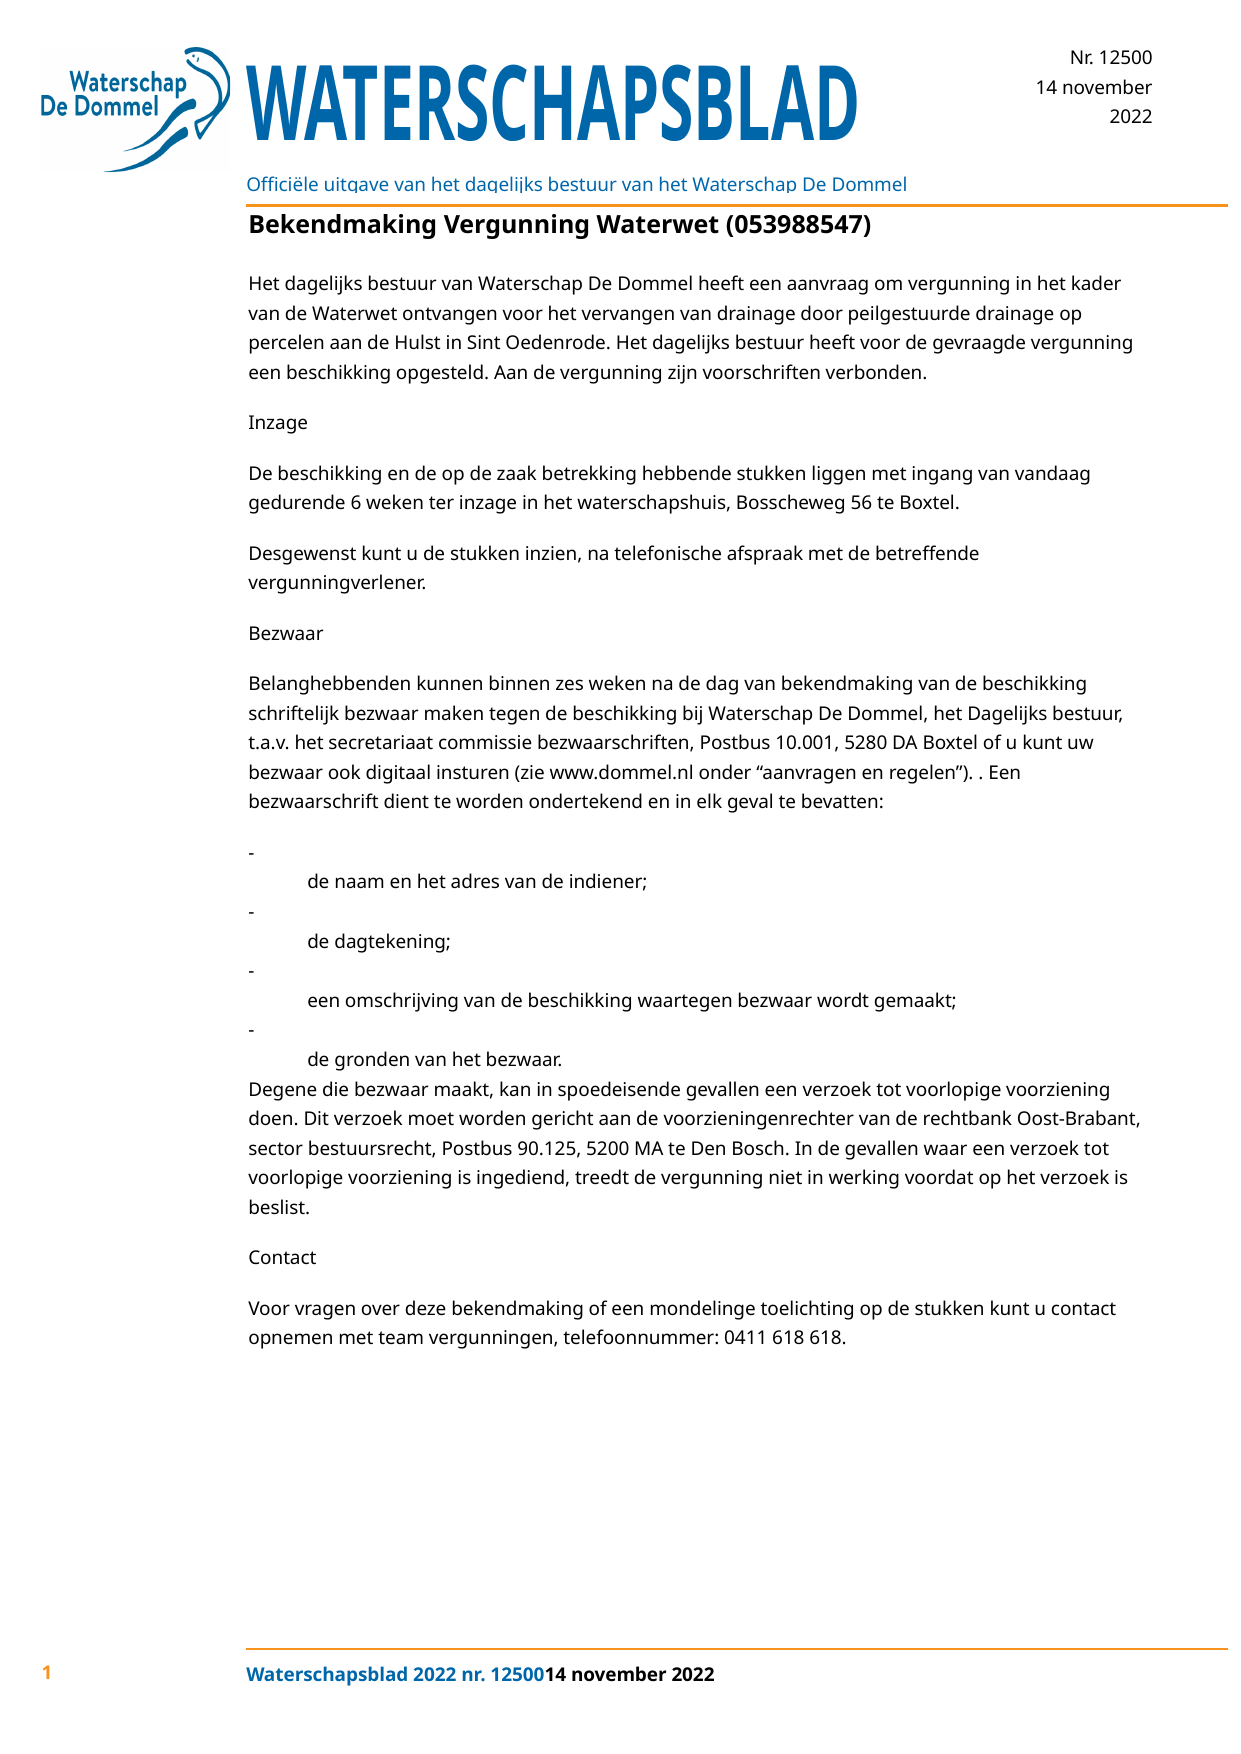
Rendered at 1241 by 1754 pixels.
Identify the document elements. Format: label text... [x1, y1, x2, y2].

text De beschikking en de op de zaak betrekking hebbende stukken liggen met ingang van vandaag gedurende 6 weken ter inzage in het waterschapshuis, Bosscheweg 56 te Boxtel. [248, 460, 1152, 515]
picture [204, 47, 231, 76]
list de naam en het adres van de indiener; [248, 869, 1152, 894]
text Bekendmaking Vergunning Waterwet (053988547) [248, 207, 1152, 241]
picture [41, 47, 231, 172]
picture [45, 99, 51, 111]
text Belanghebbenden kunnen binnen zes weken na de dag van bekendmaking van de beschikking schriftelijk bezwaar maken tegen de beschikking bij Waterschap De Dommel, het Dagelijks bestuur, t.a.v. het secretariaat commissie bezwaarschriften, Postbus 10.001, 5280 DA Boxtel of u kunt uw bezwaar ook digitaal insturen (zie www.dommel.nl onder “aanvragen en regelen”). . Een bezwaarschrift dient te worden ondertekend en in elk geval te bevatten: [248, 670, 1152, 814]
picture [198, 118, 210, 131]
text Bezwaar [248, 620, 1152, 646]
text Inzage [248, 409, 1152, 435]
text Het dagelijks bestuur van Waterschap De Dommel heeft een aanvraag om vergunning in het kader van de Waterwet ontvangen voor het vervangen van drainage door peilgestuurde drainage op percelen aan de Hulst in Sint Oedenrode. Het dagelijks bestuur heeft voor de gevraagde vergunning een beschikking opgesteld. Aan de vergunning zijn voorschriften verbonden. [248, 270, 1152, 385]
list een omschrijving van de beschikking waartegen bezwaar wordt gemaakt; [248, 987, 1152, 1013]
text Contact [248, 1244, 1152, 1270]
list de dagtekening; [248, 928, 1152, 953]
text Voor vragen over deze bekendmaking of een mondelinge toelichting op de stukken kunt u contact opnemen met team vergunningen, telefoonnummer: 0411 618 618. [248, 1295, 1152, 1350]
text Degene die bezwaar maakt, kan in spoedeisende gevallen een verzoek tot voorlopige voorziening doen. Dit verzoek moet worden gericht aan de voorzieningenrechter van de rechtbank Oost-Brabant, sector bestuursrecht, Postbus 90.125, 5200 MA te Den Bosch. In de gevallen waar een verzoek tot voorlopige voorziening is ingediend, treedt de vergunning niet in werking voordat op het verzoek is beslist. [248, 1076, 1152, 1220]
list de gronden van het bezwaar. [248, 1046, 1152, 1072]
text Desgewenst kunt u de stukken inzien, na telefonische afspraak met de betreffende vergunningverlener. [248, 540, 1152, 595]
